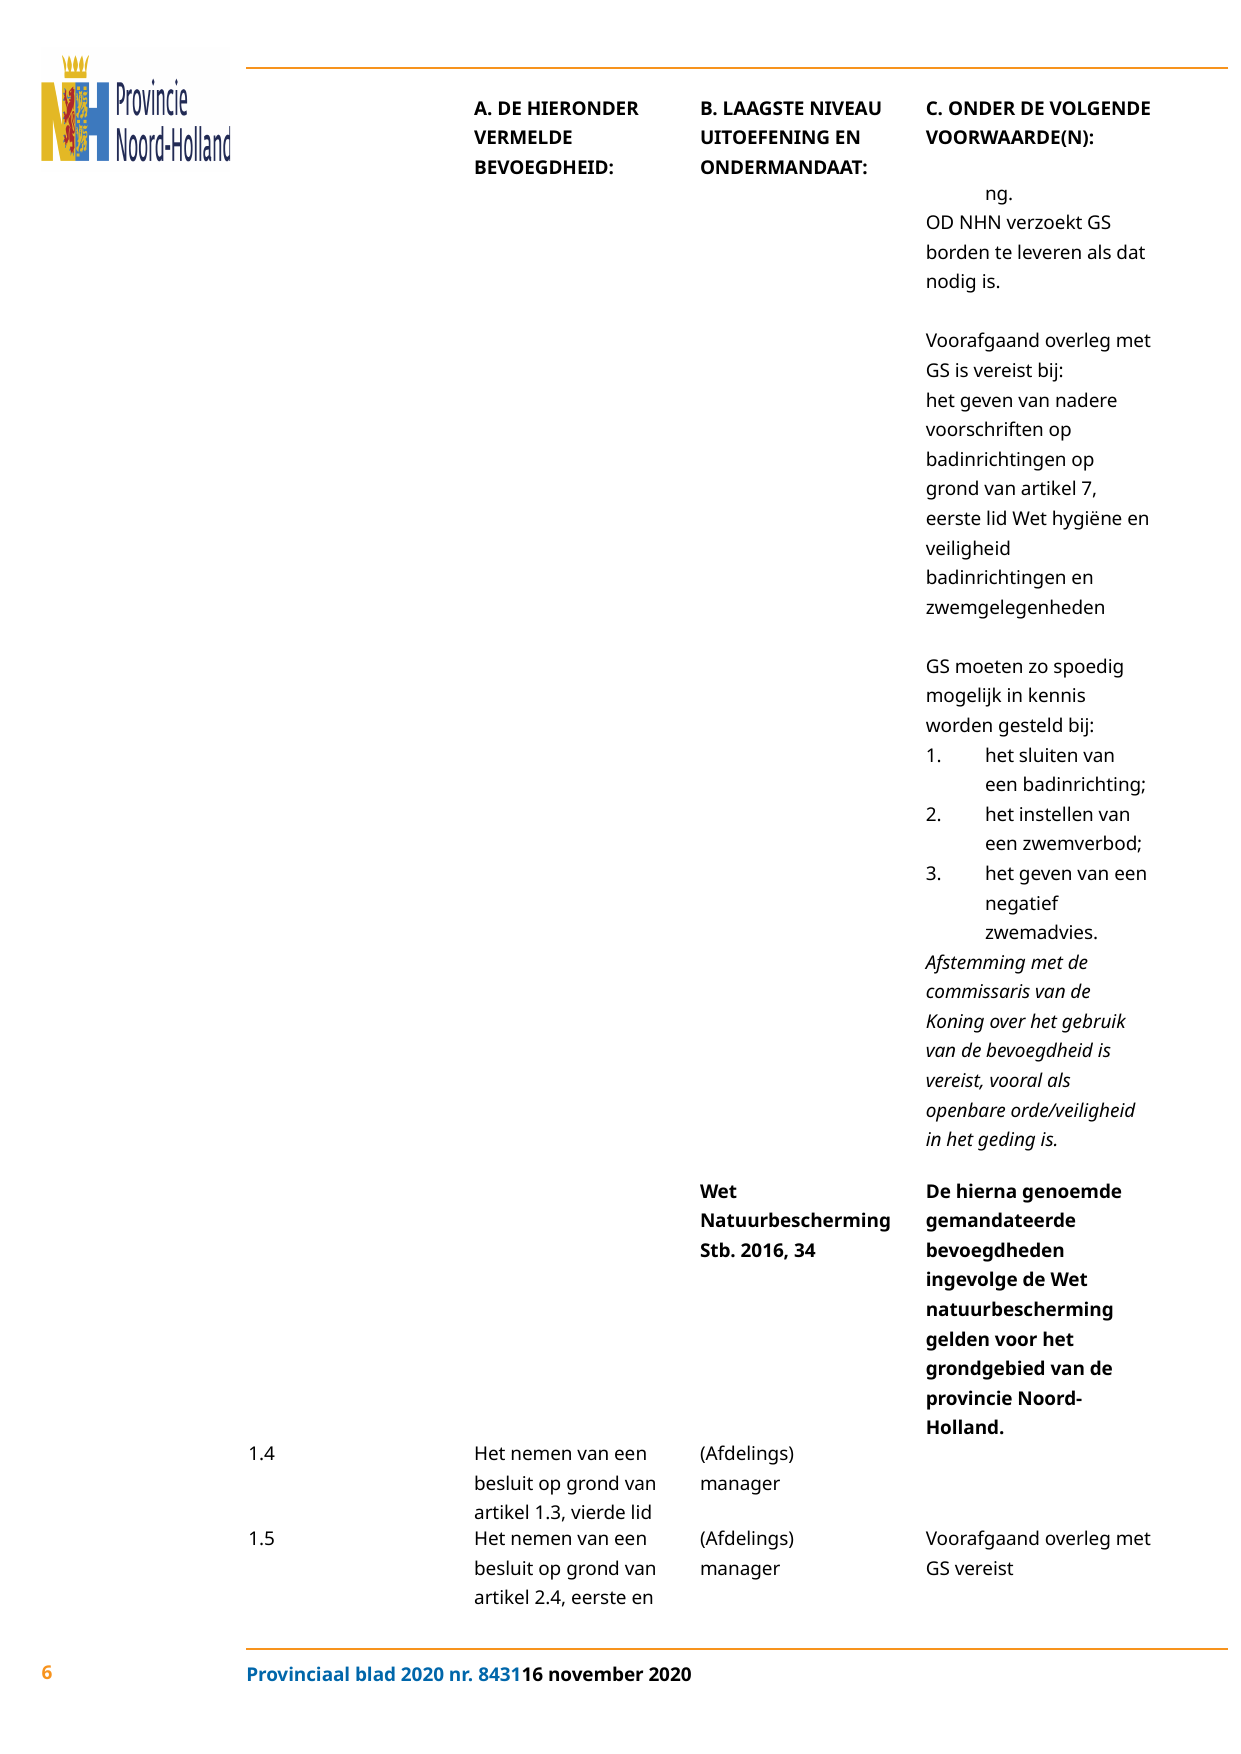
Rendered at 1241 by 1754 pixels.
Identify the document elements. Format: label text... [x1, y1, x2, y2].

table_cell 1.5 [248, 1525, 474, 1610]
picture [41, 47, 231, 172]
table_cell ng. OD NHN verzoekt GS borden te leveren als dat nodig is. Voorafgaand overleg met GS is vereist bij: het geven van nadere voorschriften op badinrichtingen op grond van artikel 7, eerste lid Wet hygiëne en veiligheid badinrichtingen en zwemgelegenheden GS moeten zo spoedig mogelijk in kennis worden gesteld bij: het sluiten van een badinrichting; het instellen van een zwemverbod; het geven van een negatief zwemadvies. Afstemming met de commissaris van de Koning over het gebruik van de bevoegdheid is vereist, vooral als openbare orde/veiligheid in het geding is. [926, 180, 1152, 1152]
table_cell [474, 1178, 700, 1440]
table_cell (Afdelings) manager [700, 1525, 926, 1610]
table_cell [248, 1178, 474, 1440]
table_cell Voorafgaand overleg met GS vereist [926, 1525, 1152, 1610]
table_cell [248, 1152, 474, 1178]
table_cell [926, 1152, 1152, 1178]
table_cell [700, 180, 926, 1152]
table_cell [248, 180, 474, 1152]
table_cell De hierna genoemde gemandateerde bevoegdheden ingevolge de Wet natuurbescherming gelden voor het grondgebied van de provincie Noord-Holland. [926, 1178, 1152, 1440]
table_cell Wet Natuurbescherming Stb. 2016, 34 [700, 1178, 926, 1440]
table_cell [474, 180, 700, 1152]
table_cell [926, 1440, 1152, 1525]
table_header C. ONDER DE VOLGENDE VOORWAARDE(N): [926, 95, 1152, 180]
table_cell [700, 1152, 926, 1178]
table_header [248, 95, 474, 180]
table_cell (Afdelings) manager [700, 1440, 926, 1525]
table_header B. LAAGSTE NIVEAU UITOEFENING EN ONDERMANDAAT: [700, 95, 926, 180]
table_cell Het nemen van een besluit op grond van artikel 2.4, eerste en [474, 1525, 700, 1610]
table_header A. DE HIERONDER VERMELDE BEVOEGDHEID: [474, 95, 700, 180]
table_cell Het nemen van een besluit op grond van artikel 1.3, vierde lid [474, 1440, 700, 1525]
table_cell 1.4 [248, 1440, 474, 1525]
table_cell [474, 1152, 700, 1178]
